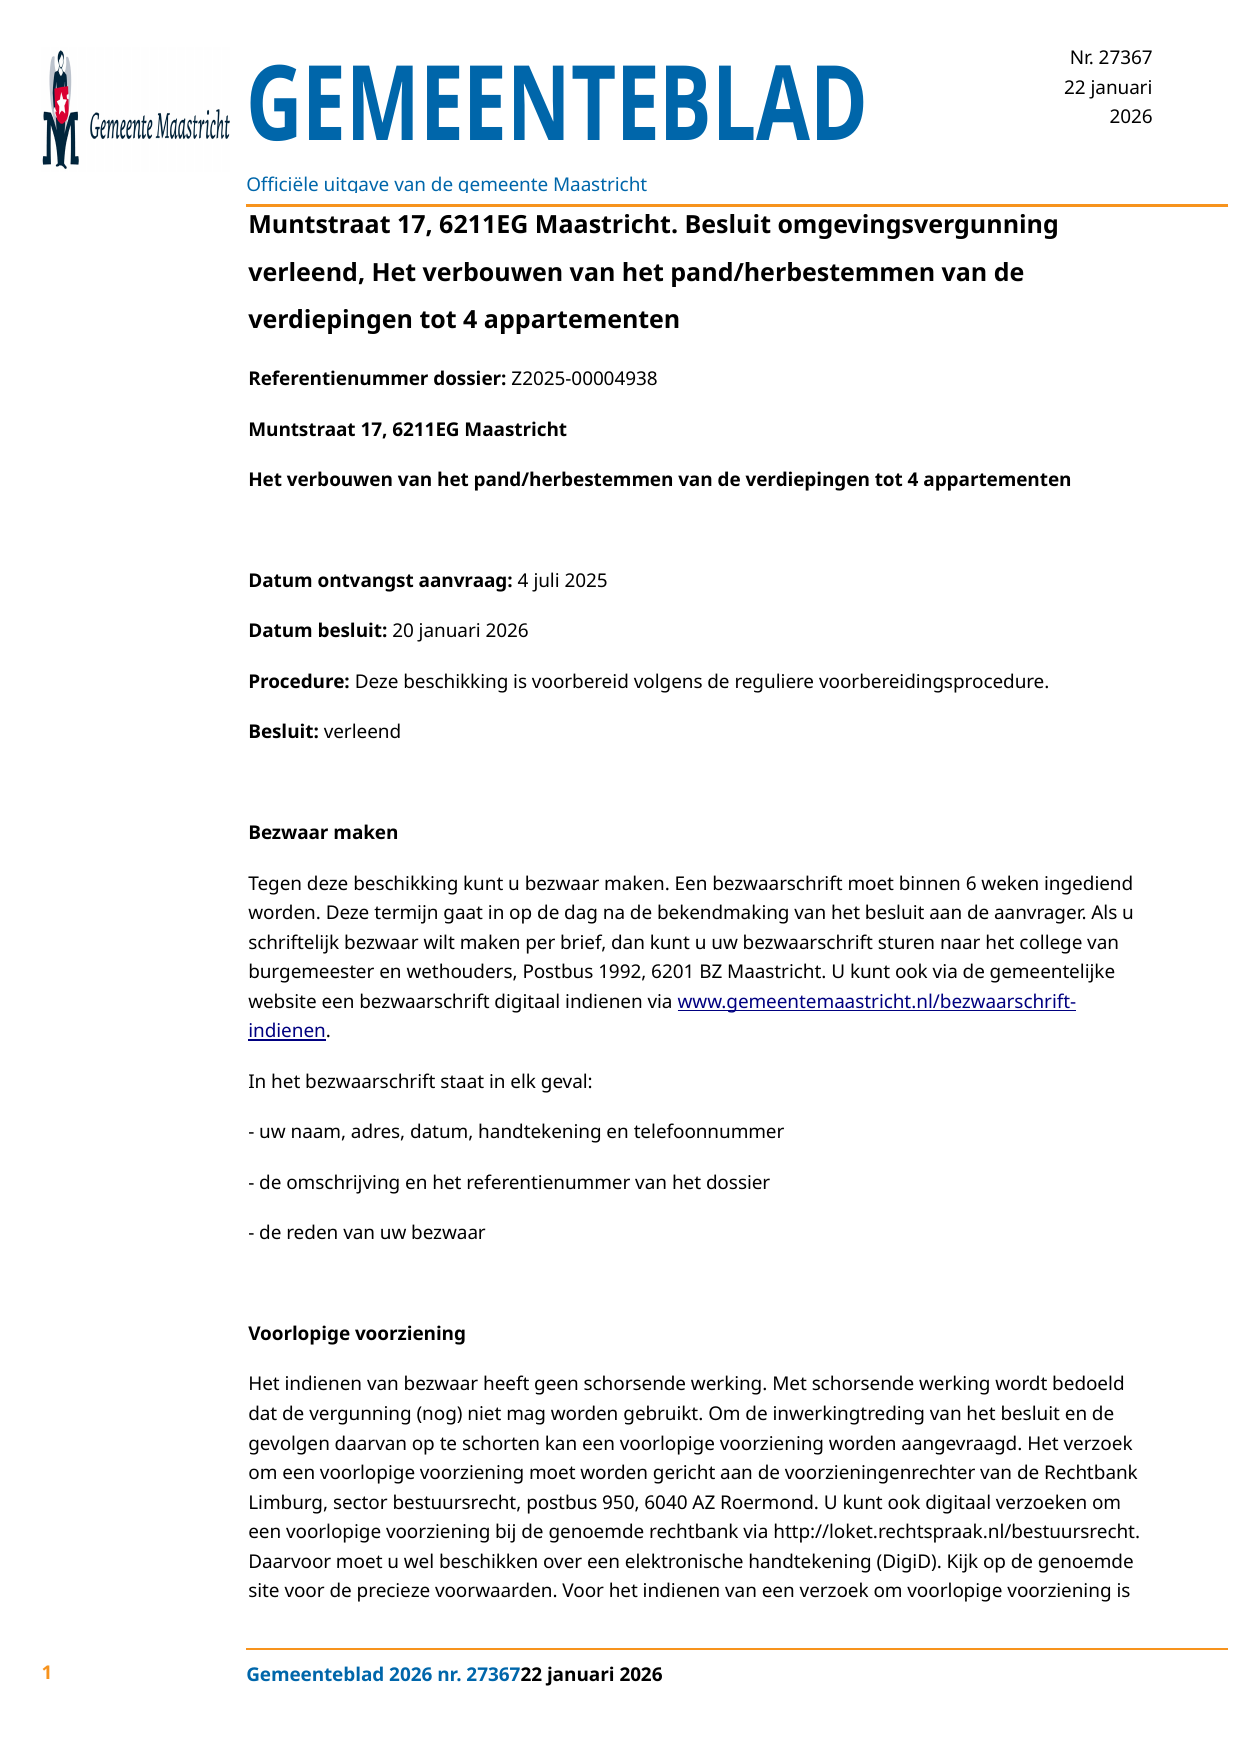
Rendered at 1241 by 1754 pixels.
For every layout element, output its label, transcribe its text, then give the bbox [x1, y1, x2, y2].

text - de omschrijving en het referentienummer van het dossier [248, 1169, 1152, 1194]
text Besluit: verleend [248, 718, 1152, 744]
text Muntstraat 17, 6211EG Maastricht. Besluit omgevingsvergunning verleend, Het verbouwen van het pand/herbestemmen van de verdiepingen tot 4 appartementen [248, 207, 1152, 336]
text In het bezwaarschrift staat in elk geval: [248, 1068, 1152, 1094]
text Datum besluit: 20 januari 2026 [248, 618, 1152, 643]
text Referentienummer dossier: Z2025-00004938 [248, 366, 1152, 391]
picture [41, 47, 231, 172]
text - de reden van uw bezwaar [248, 1219, 1152, 1245]
text Procedure: Deze beschikking is voorbereid volgens de reguliere voorbereidingsprocedure. [248, 668, 1152, 694]
text Tegen deze beschikking kunt u bezwaar maken. Een bezwaarschrift moet binnen 6 weken ingediend worden. Deze termijn gaat in op de dag na de bekendmaking van het besluit aan de aanvrager. Als u schriftelijk bezwaar wilt maken per brief, dan kunt u uw bezwaarschrift sturen naar het college van burgemeester en wethouders, Postbus 1992, 6201 BZ Maastricht. U kunt ook via de gemeentelijke website een bezwaarschrift digitaal indienen via www.gemeentemaastricht.nl/bezwaarschrift-indienen. [248, 870, 1152, 1043]
text Het verbouwen van het pand/herbestemmen van de verdiepingen tot 4 appartementen [248, 466, 1152, 492]
text Voorlopige voorziening [248, 1320, 1152, 1346]
text - uw naam, adres, datum, handtekening en telefoonnummer [248, 1118, 1152, 1144]
text Het indienen van bezwaar heeft geen schorsende werking. Met schorsende werking wordt bedoeld dat de vergunning (nog) niet mag worden gebruikt. Om de inwerkingtreding van het besluit en de gevolgen daarvan op te schorten kan een voorlopige voorziening worden aangevraagd. Het verzoek om een voorlopige voorziening moet worden gericht aan de voorzieningenrechter van de Rechtbank Limburg, sector bestuursrecht, postbus 950, 6040 AZ Roermond. U kunt ook digitaal verzoeken om een voorlopige voorziening bij de genoemde rechtbank via http://loket.rechtspraak.nl/bestuursrecht. Daarvoor moet u wel beschikken over een elektronische handtekening (DigiD). Kijk op de genoemde site voor de precieze voorwaarden. Voor het indienen van een verzoek om voorlopige voorziening is [248, 1371, 1152, 1603]
text Muntstraat 17, 6211EG Maastricht [248, 416, 1152, 442]
text Datum ontvangst aanvraag: 4 juli 2025 [248, 567, 1152, 593]
text Bezwaar maken [248, 819, 1152, 845]
